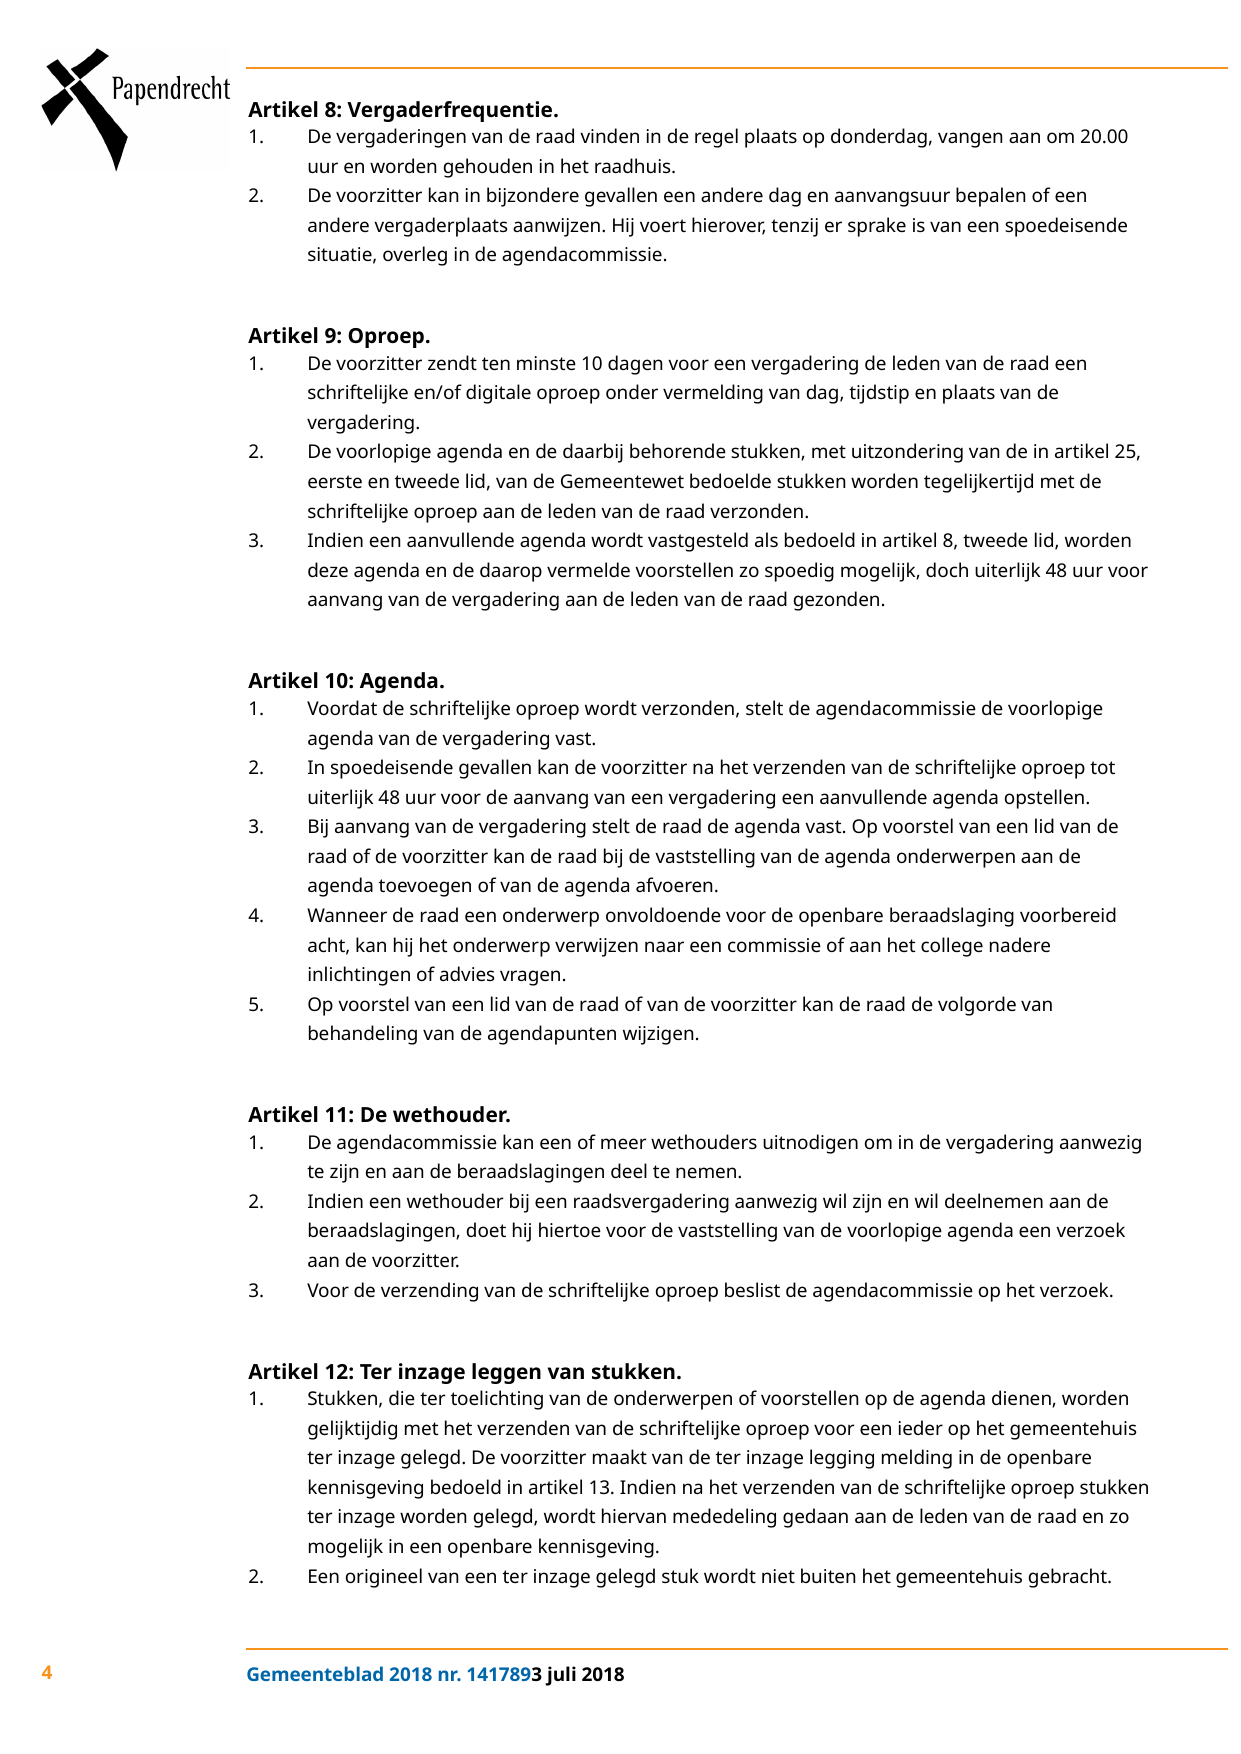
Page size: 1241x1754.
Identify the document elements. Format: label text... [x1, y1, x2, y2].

list Voor de verzending van de schriftelijke oproep beslist de agendacommissie op het verzoek. [248, 1277, 1152, 1303]
list Bij aanvang van de vergadering stelt de raad de agenda vast. Op voorstel van een lid van de raad of de voorzitter kan de raad bij de vaststelling van de agenda onderwerpen aan de agenda toevoegen of van de agenda afvoeren. [248, 813, 1152, 898]
text Artikel 8: Vergaderfrequentie. [248, 95, 1152, 123]
list In spoedeisende gevallen kan de voorzitter na het verzenden van de schriftelijke oproep tot uiterlijk 48 uur voor de aanvang van een vergadering een aanvullende agenda opstellen. [248, 754, 1152, 809]
text Artikel 10: Agenda. [248, 667, 1152, 695]
text Artikel 9: Oproep. [248, 322, 1152, 350]
list De voorzitter kan in bijzondere gevallen een andere dag en aanvangsuur bepalen of een andere vergaderplaats aanwijzen. Hij voert hierover, tenzij er sprake is van een spoedeisende situatie, overleg in de agendacommissie. [248, 182, 1152, 267]
list Indien een aanvullende agenda wordt vastgesteld als bedoeld in artikel 8, tweede lid, worden deze agenda en de daarop vermelde voorstellen zo spoedig mogelijk, doch uiterlijk 48 uur voor aanvang van de vergadering aan de leden van de raad gezonden. [248, 527, 1152, 612]
list Wanneer de raad een onderwerp onvoldoende voor de openbare beraadslaging voorbereid acht, kan hij het onderwerp verwijzen naar een commissie of aan het college nadere inlichtingen of advies vragen. [248, 902, 1152, 987]
list Voordat de schriftelijke oproep wordt verzonden, stelt de agendacommissie de voorlopige agenda van de vergadering vast. [248, 695, 1152, 750]
list De voorlopige agenda en de daarbij behorende stukken, met uitzondering van de in artikel 25, eerste en tweede lid, van de Gemeentewet bedoelde stukken worden tegelijkertijd met de schriftelijke oproep aan de leden van de raad verzonden. [248, 439, 1152, 524]
list De agendacommissie kan een of meer wethouders uitnodigen om in de vergadering aanwezig te zijn en aan de beraadslagingen deel te nemen. [248, 1129, 1152, 1184]
list Op voorstel van een lid van de raad of van de voorzitter kan de raad de volgorde van behandeling van de agendapunten wijzigen. [248, 991, 1152, 1046]
text Artikel 12: Ter inzage leggen van stukken. [248, 1357, 1152, 1385]
list De vergaderingen van de raad vinden in de regel plaats op donderdag, vangen aan om 20.00 uur en worden gehouden in het raadhuis. [248, 123, 1152, 178]
picture [41, 47, 231, 172]
list Stukken, die ter toelichting van de onderwerpen of voorstellen op de agenda dienen, worden gelijktijdig met het verzenden van de schriftelijke oproep voor een ieder op het gemeentehuis ter inzage gelegd. De voorzitter maakt van de ter inzage legging melding in de openbare kennisgeving bedoeld in artikel 13. Indien na het verzenden van de schriftelijke oproep stukken ter inzage worden gelegd, wordt hiervan mededeling gedaan aan de leden van de raad en zo mogelijk in een openbare kennisgeving. [248, 1385, 1152, 1559]
text Artikel 11: De wethouder. [248, 1101, 1152, 1129]
list Indien een wethouder bij een raadsvergadering aanwezig wil zijn en wil deelnemen aan de beraadslagingen, doet hij hiertoe voor de vaststelling van de voorlopige agenda een verzoek aan de voorzitter. [248, 1188, 1152, 1273]
list Een origineel van een ter inzage gelegd stuk wordt niet buiten het gemeentehuis gebracht. [248, 1563, 1152, 1588]
list De voorzitter zendt ten minste 10 dagen voor een vergadering de leden van de raad een schriftelijke en/of digitale oproep onder vermelding van dag, tijdstip en plaats van de vergadering. [248, 350, 1152, 435]
